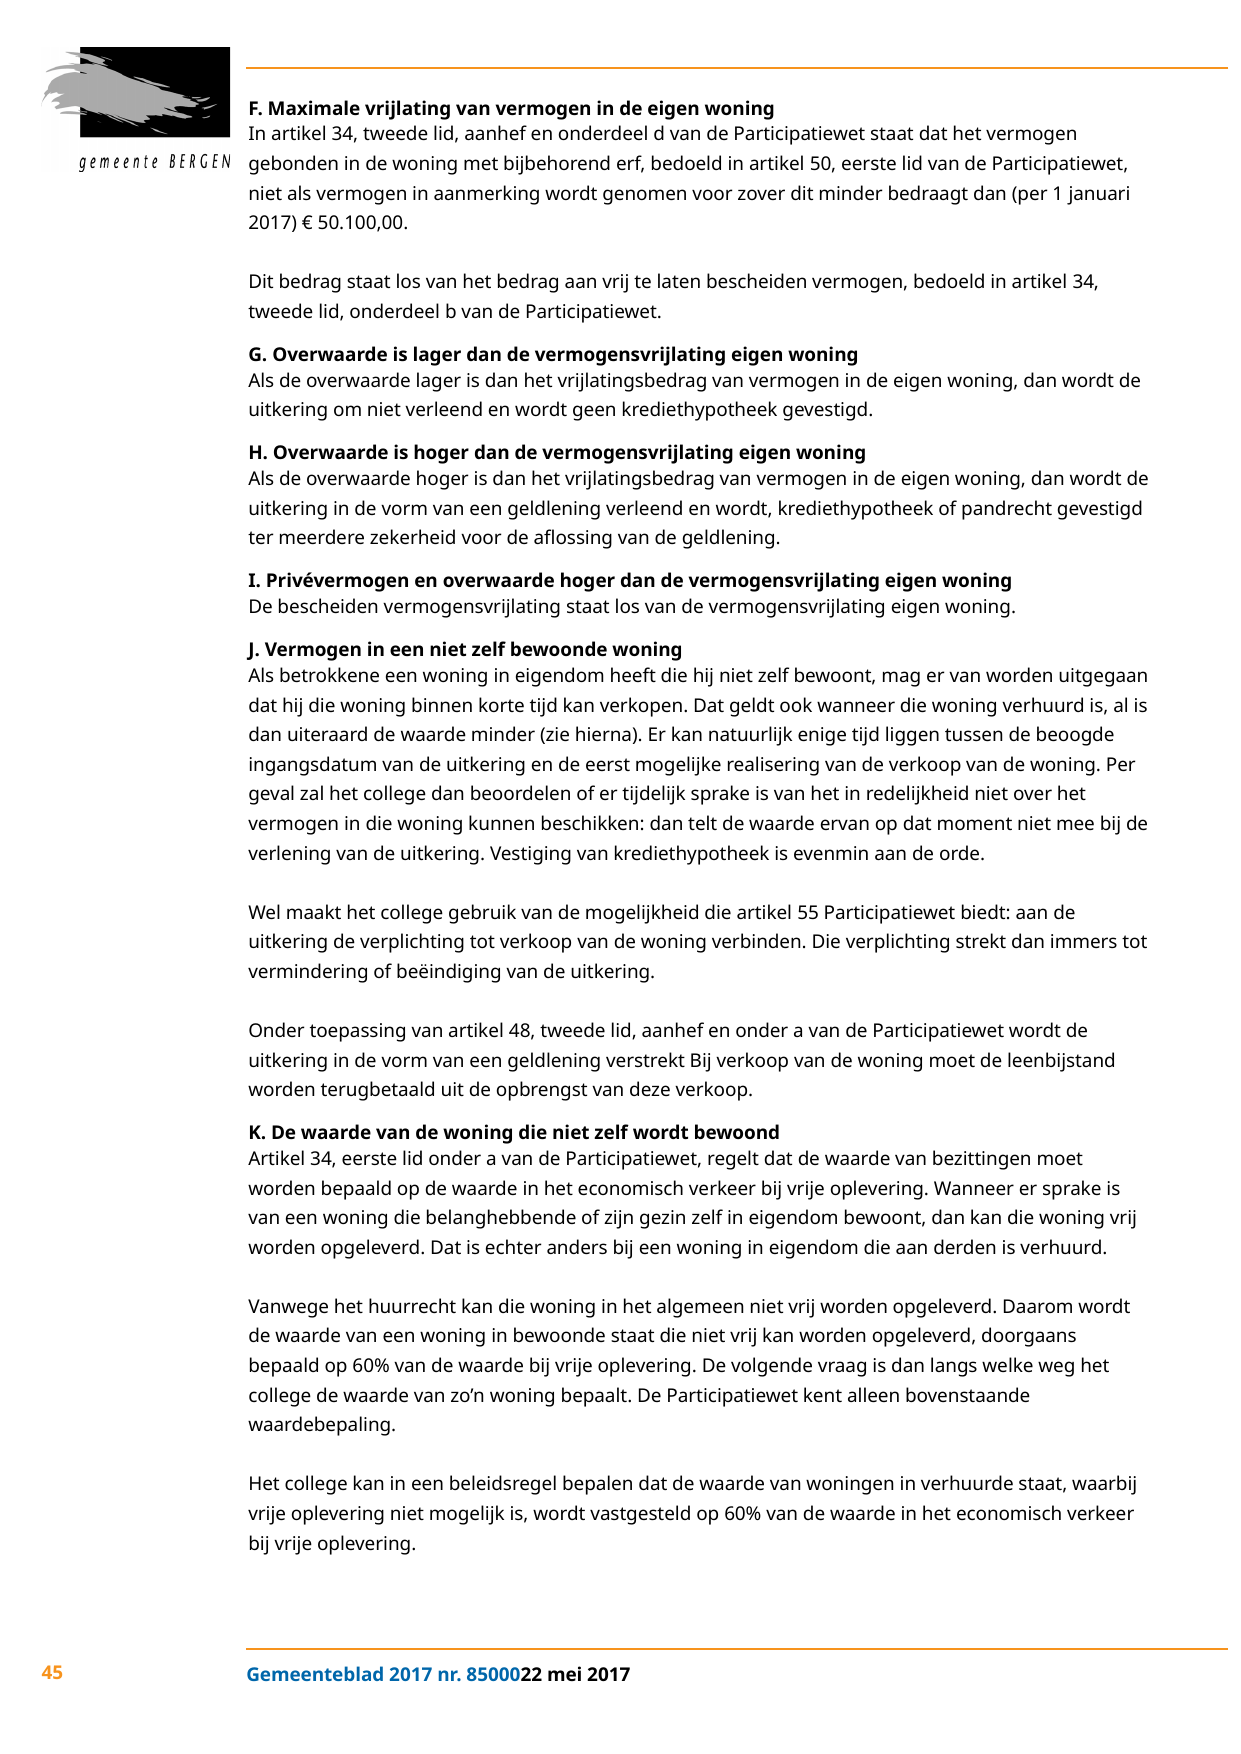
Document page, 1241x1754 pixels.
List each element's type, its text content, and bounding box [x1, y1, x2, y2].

text Als de overwaarde lager is dan het vrijlatingsbedrag van vermogen in de eigen woning, dan wordt de uitkering om niet verleend en wordt geen krediethypotheek gevestigd. [248, 367, 1152, 422]
text F. Maximale vrijlating van vermogen in de eigen woning [248, 95, 1152, 121]
text Vanwege het huurrecht kan die woning in het algemeen niet vrij worden opgeleverd. Daarom wordt de waarde van een woning in bewoonde staat die niet vrij kan worden opgeleverd, doorgaans bepaald op 60% van de waarde bij vrije oplevering. De volgende vraag is dan langs welke weg het college de waarde van zo’n woning bepaalt. De Participatiewet kent alleen bovenstaande waardebepaling. [248, 1293, 1152, 1437]
text Het college kan in een beleidsregel bepalen dat de waarde van woningen in verhuurde staat, waarbij vrije oplevering niet mogelijk is, wordt vastgesteld op 60% van de waarde in het economisch verkeer bij vrije oplevering. [248, 1471, 1152, 1556]
text Wel maakt het college gebruik van de mogelijkheid die artikel 55 Participatiewet biedt: aan de uitkering de verplichting tot verkoop van de woning verbinden. Die verplichting strekt dan immers tot vermindering of beëindiging van de uitkering. [248, 899, 1152, 984]
text G. Overwaarde is lager dan de vermogensvrijlating eigen woning [248, 341, 1152, 367]
text Als betrokkene een woning in eigendom heeft die hij niet zelf bewoont, mag er van worden uitgegaan dat hij die woning binnen korte tijd kan verkopen. Dat geldt ook wanneer die woning verhuurd is, al is dan uiteraard de waarde minder (zie hierna). Er kan natuurlijk enige tijd liggen tussen de beoogde ingangsdatum van de uitkering en de eerst mogelijke realisering van de verkoop van de woning. Per geval zal het college dan beoordelen of er tijdelijk sprake is van het in redelijkheid niet over het vermogen in die woning kunnen beschikken: dan telt de waarde ervan op dat moment niet mee bij de verlening van de uitkering. Vestiging van krediethypotheek is evenmin aan de orde. [248, 662, 1152, 865]
text I. Privévermogen en overwaarde hoger dan de vermogensvrijlating eigen woning [248, 568, 1152, 593]
text Dit bedrag staat los van het bedrag aan vrij te laten bescheiden vermogen, bedoeld in artikel 34, tweede lid, onderdeel b van de Participatiewet. [248, 268, 1152, 324]
text J. Vermogen in een niet zelf bewoonde woning [248, 636, 1152, 662]
text In artikel 34, tweede lid, aanhef en onderdeel d van de Participatiewet staat dat het vermogen gebonden in de woning met bijbehorend erf, bedoeld in artikel 50, eerste lid van de Participatiewet, niet als vermogen in aanmerking wordt genomen voor zover dit minder bedraagt dan (per 1 januari 2017) € 50.100,00. [248, 121, 1152, 235]
text K. De waarde van de woning die niet zelf wordt bewoond [248, 1119, 1152, 1145]
text De bescheiden vermogensvrijlating staat los van de vermogensvrijlating eigen woning. [248, 593, 1152, 619]
picture [41, 47, 231, 172]
text Onder toepassing van artikel 48, tweede lid, aanhef en onder a van de Participatiewet wordt de uitkering in de vorm van een geldlening verstrekt Bij verkoop van de woning moet de leenbijstand worden terugbetaald uit de opbrengst van deze verkoop. [248, 1017, 1152, 1102]
text Als de overwaarde hoger is dan het vrijlatingsbedrag van vermogen in de eigen woning, dan wordt de uitkering in de vorm van een geldlening verleend en wordt, krediethypotheek of pandrecht gevestigd ter meerdere zekerheid voor de aflossing van de geldlening. [248, 465, 1152, 550]
text H. Overwaarde is hoger dan de vermogensvrijlating eigen woning [248, 439, 1152, 465]
text Artikel 34, eerste lid onder a van de Participatiewet, regelt dat de waarde van bezittingen moet worden bepaald op de waarde in het economisch verkeer bij vrije oplevering. Wanneer er sprake is van een woning die belanghebbende of zijn gezin zelf in eigendom bewoont, dan kan die woning vrij worden opgeleverd. Dat is echter anders bij een woning in eigendom die aan derden is verhuurd. [248, 1145, 1152, 1260]
